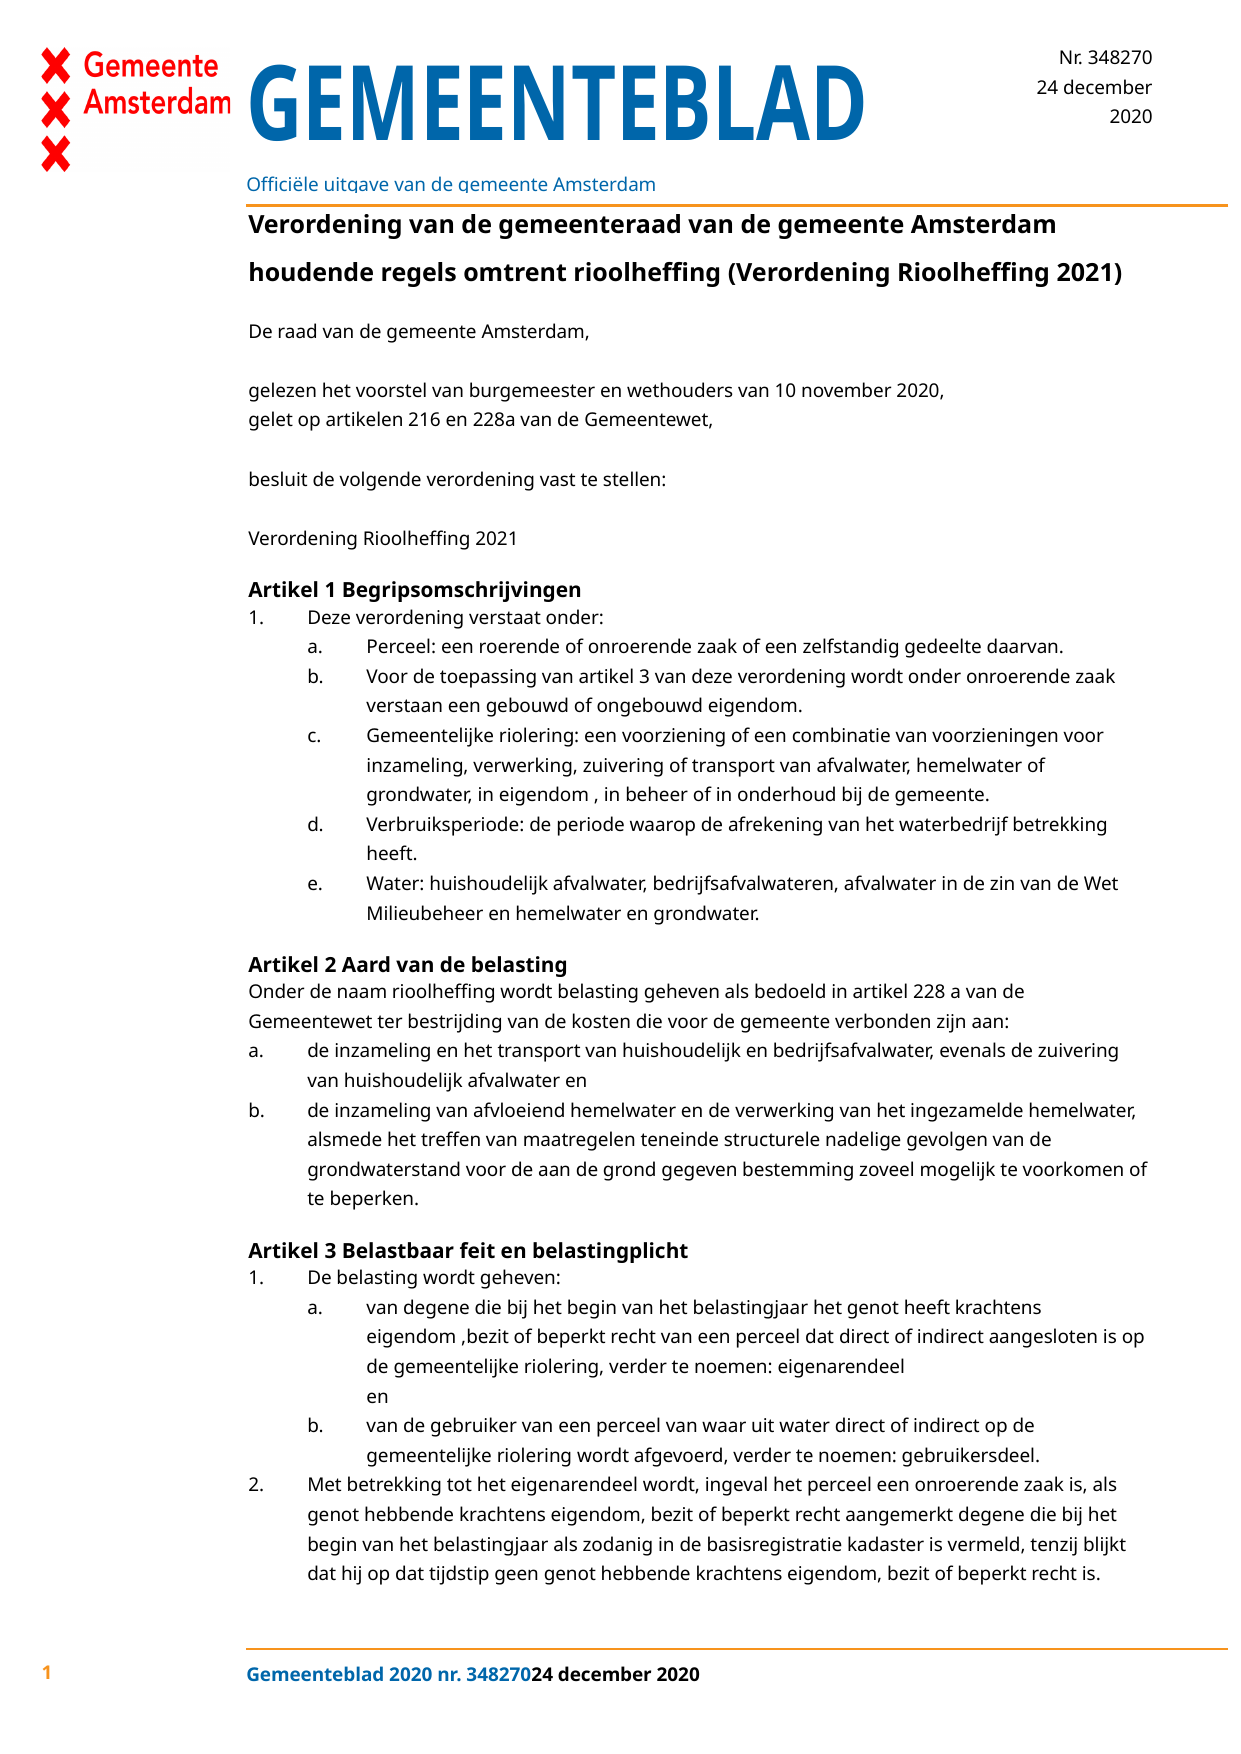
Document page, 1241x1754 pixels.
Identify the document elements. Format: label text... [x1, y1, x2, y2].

list Gemeentelijke riolering: een voorziening of een combinatie van voorzieningen voor inzameling, verwerking, zuivering of transport van afvalwater, hemelwater of grondwater, in eigendom , in beheer of in onderhoud bij de gemeente. [307, 722, 1152, 807]
text besluit de volgende verordening vast te stellen: [248, 466, 1152, 492]
text Verordening Rioolheffing 2021 [248, 525, 1152, 551]
picture [41, 47, 231, 172]
text Verordening van de gemeenteraad van de gemeente Amsterdam houdende regels omtrent rioolheffing (Verordening Rioolheffing 2021) [248, 207, 1152, 288]
text gelezen het voorstel van burgemeester en wethouders van 10 november 2020, [248, 377, 1152, 403]
text Artikel 1 Begripsomschrijvingen [248, 575, 1152, 604]
list van degene die bij het begin van het belastingjaar het genot heeft krachtens eigendom ,bezit of beperkt recht van een perceel dat direct of indirect aangesloten is op de gemeentelijke riolering, verder te noemen: eigenarendeel [307, 1294, 1152, 1379]
text gelet op artikelen 216 en 228a van de Gemeentewet, [248, 407, 1152, 432]
list de inzameling en het transport van huishoudelijk en bedrijfsafvalwater, evenals de zuivering van huishoudelijk afvalwater en [248, 1038, 1152, 1093]
list De belasting wordt geheven: [248, 1264, 1152, 1290]
text Artikel 2 Aard van de belasting [248, 950, 1152, 978]
list Water: huishoudelijk afvalwater, bedrijfsafvalwateren, afvalwater in de zin van de Wet Milieubeheer en hemelwater en grondwater. [307, 870, 1152, 925]
list van de gebruiker van een perceel van waar uit water direct of indirect op de gemeentelijke riolering wordt afgevoerd, verder te noemen: gebruikersdeel. [307, 1412, 1152, 1468]
text Artikel 3 Belastbaar feit en belastingplicht [248, 1236, 1152, 1264]
list Perceel: een roerende of onroerende zaak of een zelfstandig gedeelte daarvan. [307, 633, 1152, 659]
text Onder de naam rioolheffing wordt belasting geheven als bedoeld in artikel 228 a van de Gemeentewet ter bestrijding van de kosten die voor de gemeente verbonden zijn aan: [248, 978, 1152, 1034]
text De raad van de gemeente Amsterdam, [248, 318, 1152, 344]
list Deze verordening verstaat onder: [248, 604, 1152, 629]
list Voor de toepassing van artikel 3 van deze verordening wordt onder onroerende zaak verstaan een gebouwd of ongebouwd eigendom. [307, 663, 1152, 718]
list Met betrekking tot het eigenarendeel wordt, ingeval het perceel een onroerende zaak is, als genot hebbende krachtens eigendom, bezit of beperkt recht aangemerkt degene die bij het begin van het belastingjaar als zodanig in de basisregistratie kadaster is vermeld, tenzij blijkt dat hij op dat tijdstip geen genot hebbende krachtens eigendom, bezit of beperkt recht is. [248, 1472, 1152, 1586]
list Verbruiksperiode: de periode waarop de afrekening van het waterbedrijf betrekking heeft. [307, 811, 1152, 866]
list de inzameling van afvloeiend hemelwater en de verwerking van het ingezamelde hemelwater, alsmede het treffen van maatregelen teneinde structurele nadelige gevolgen van de grondwaterstand voor de aan de grond gegeven bestemming zoveel mogelijk te voorkomen of te beperken. [248, 1097, 1152, 1211]
list en [307, 1383, 1152, 1408]
